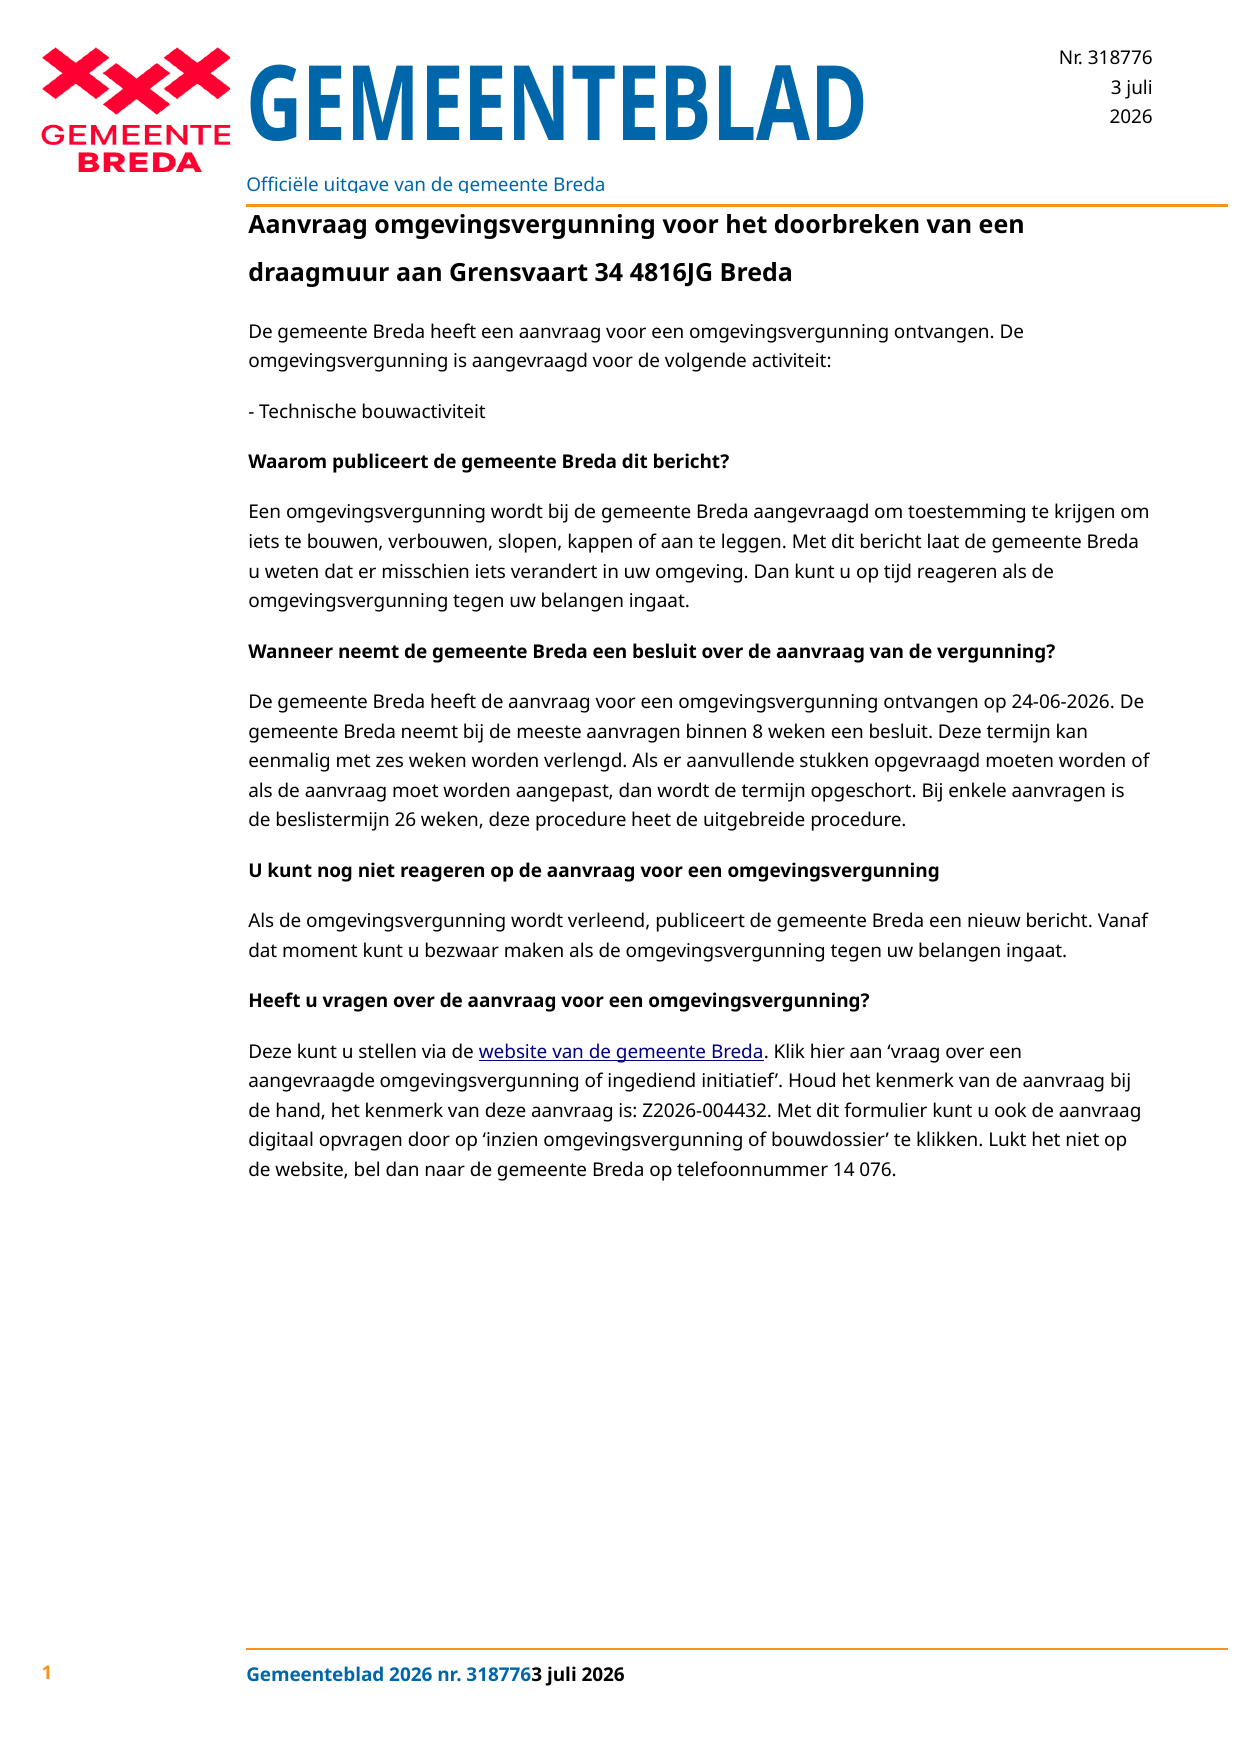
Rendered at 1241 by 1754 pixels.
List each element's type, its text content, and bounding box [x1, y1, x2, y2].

text Waarom publiceert de gemeente Breda dit bericht? [248, 448, 1152, 474]
text U kunt nog niet reageren op de aanvraag voor een omgevingsvergunning [248, 857, 1152, 883]
text De gemeente Breda heeft een aanvraag voor een omgevingsvergunning ontvangen. De omgevingsvergunning is aangevraagd voor de volgende activiteit: [248, 318, 1152, 373]
text Deze kunt u stellen via de website van de gemeente Breda. Klik hier aan ‘vraag over een aangevraagde omgevingsvergunning of ingediend initiatief’. Houd het kenmerk van de aanvraag bij de hand, het kenmerk van deze aanvraag is: Z2026-004432. Met dit formulier kunt u ook de aanvraag digitaal opvragen door op ‘inzien omgevingsvergunning of bouwdossier’ te klikken. Lukt het niet op de website, bel dan naar de gemeente Breda op telefoonnummer 14 076. [248, 1038, 1152, 1182]
text - Technische bouwactiviteit [248, 398, 1152, 424]
text Heeft u vragen over de aanvraag voor een omgevingsvergunning? [248, 987, 1152, 1013]
picture [41, 47, 231, 172]
text Als de omgevingsvergunning wordt verleend, publiceert de gemeente Breda een nieuw bericht. Vanaf dat moment kunt u bezwaar maken als de omgevingsvergunning tegen uw belangen ingaat. [248, 907, 1152, 963]
text Aanvraag omgevingsvergunning voor het doorbreken van een draagmuur aan Grensvaart 34 4816JG Breda [248, 207, 1152, 288]
text Een omgevingsvergunning wordt bij de gemeente Breda aangevraagd om toestemming te krijgen om iets te bouwen, verbouwen, slopen, kappen of aan te leggen. Met dit bericht laat de gemeente Breda u weten dat er misschien iets verandert in uw omgeving. Dan kunt u op tijd reageren als de omgevingsvergunning tegen uw belangen ingaat. [248, 499, 1152, 613]
text Wanneer neemt de gemeente Breda een besluit over de aanvraag van de vergunning? [248, 638, 1152, 664]
text De gemeente Breda heeft de aanvraag voor een omgevingsvergunning ontvangen op 24-06-2026. De gemeente Breda neemt bij de meeste aanvragen binnen 8 weken een besluit. Deze termijn kan eenmalig met zes weken worden verlengd. Als er aanvullende stukken opgevraagd moeten worden of als de aanvraag moet worden aangepast, dan wordt de termijn opgeschort. Bij enkele aanvragen is de beslistermijn 26 weken, deze procedure heet de uitgebreide procedure. [248, 688, 1152, 832]
